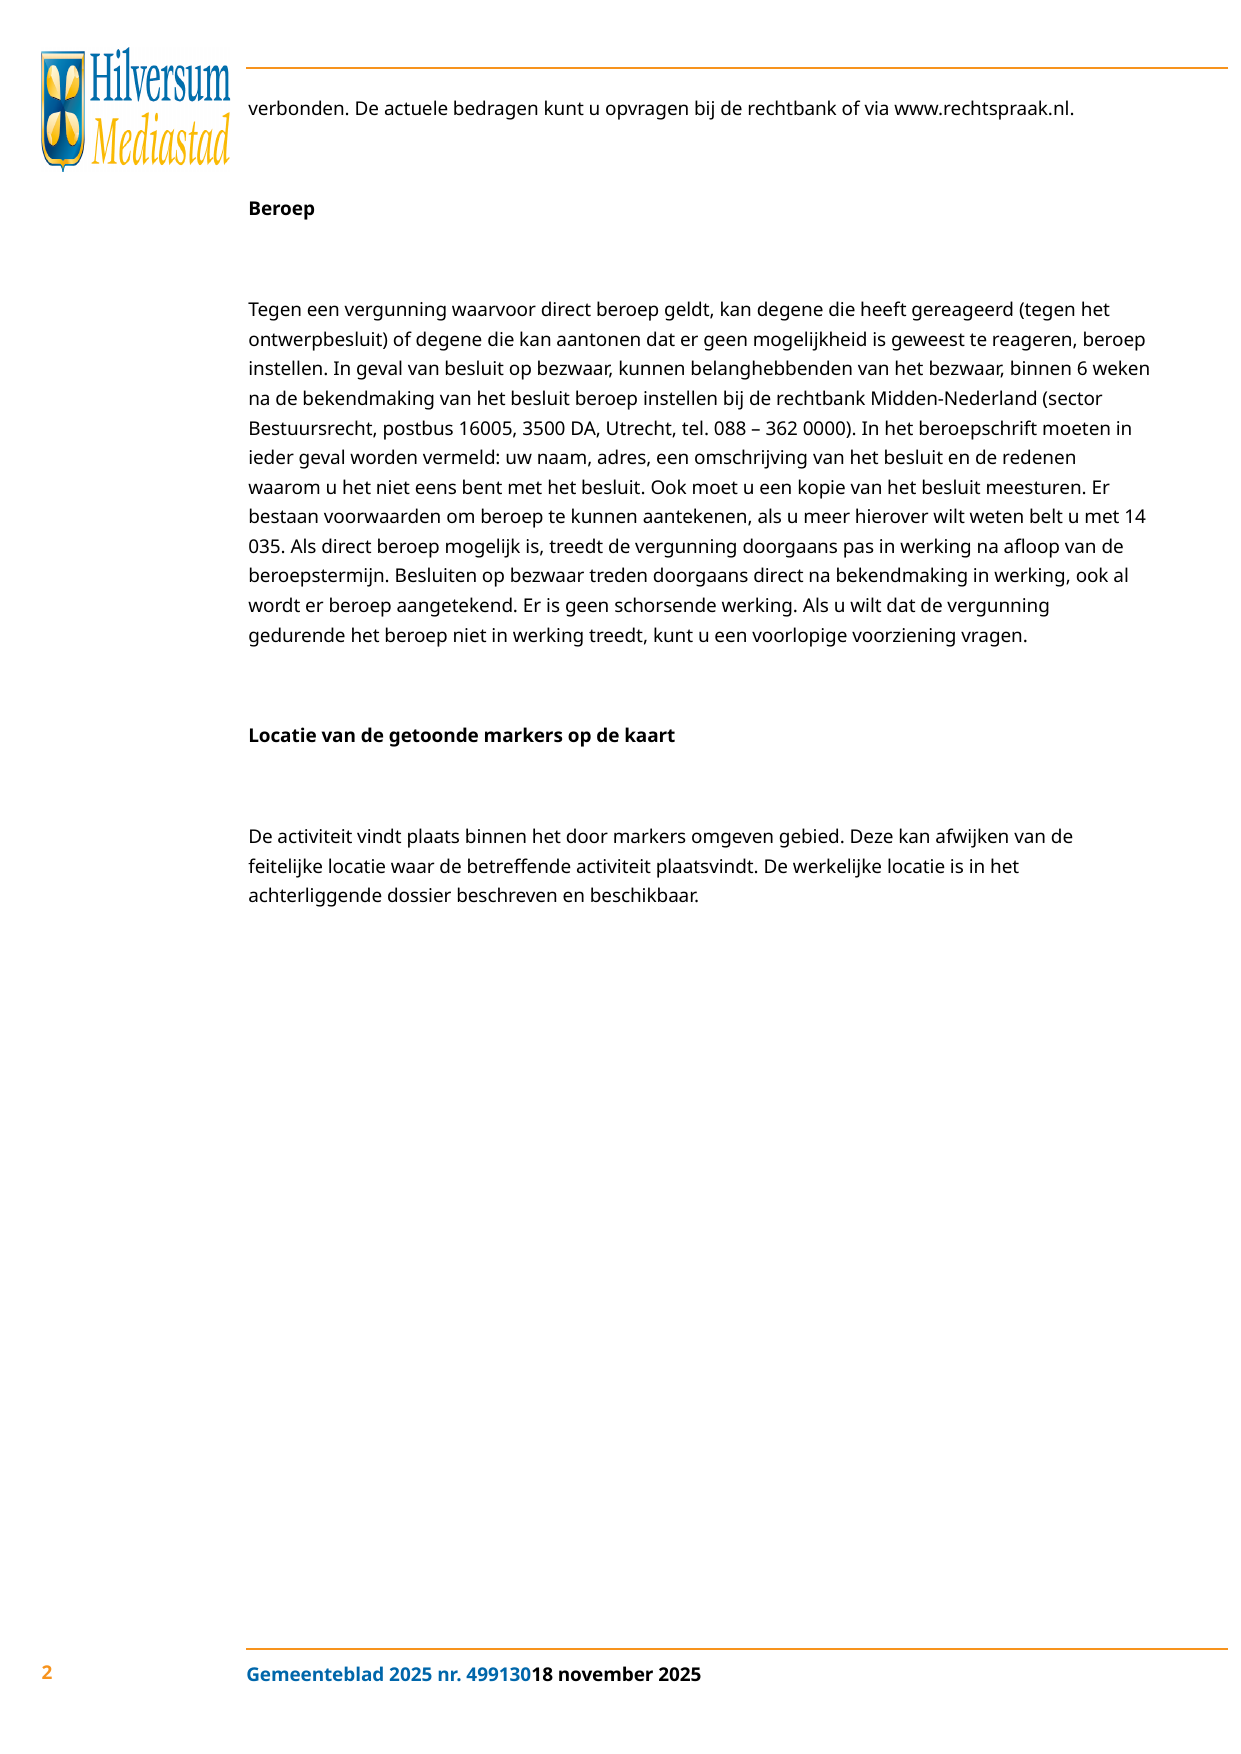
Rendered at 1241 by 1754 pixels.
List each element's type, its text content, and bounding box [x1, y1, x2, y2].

text Beroep [248, 196, 1152, 221]
text De activiteit vindt plaats binnen het door markers omgeven gebied. Deze kan afwijken van de feitelijke locatie waar de betreffende activiteit plaatsvindt. De werkelijke locatie is in het achterliggende dossier beschreven en beschikbaar. [248, 823, 1152, 908]
text Tegen een vergunning waarvoor direct beroep geldt, kan degene die heeft gereageerd (tegen het ontwerpbesluit) of degene die kan aantonen dat er geen mogelijkheid is geweest te reageren, beroep instellen. In geval van besluit op bezwaar, kunnen belanghebbenden van het bezwaar, binnen 6 weken na de bekendmaking van het besluit beroep instellen bij de rechtbank Midden-Nederland (sector Bestuursrecht, postbus 16005, 3500 DA, Utrecht, tel. 088 – 362 0000). In het beroepschrift moeten in ieder geval worden vermeld: uw naam, adres, een omschrijving van het besluit en de redenen waarom u het niet eens bent met het besluit. Ook moet u een kopie van het besluit meesturen. Er bestaan voorwaarden om beroep te kunnen aantekenen, als u meer hierover wilt weten belt u met 14 035. Als direct beroep mogelijk is, treedt de vergunning doorgaans pas in werking na afloop van de beroepstermijn. Besluiten op bezwaar treden doorgaans direct na bekendmaking in werking, ook al wordt er beroep aangetekend. Er is geen schorsende werking. Als u wilt dat de vergunning gedurende het beroep niet in werking treedt, kunt u een voorlopige voorziening vragen. [248, 296, 1152, 648]
text Locatie van de getoonde markers op de kaart [248, 723, 1152, 748]
picture [41, 47, 231, 172]
text verbonden. De actuele bedragen kunt u opvragen bij de rechtbank of via www.rechtspraak.nl. [248, 95, 1152, 121]
